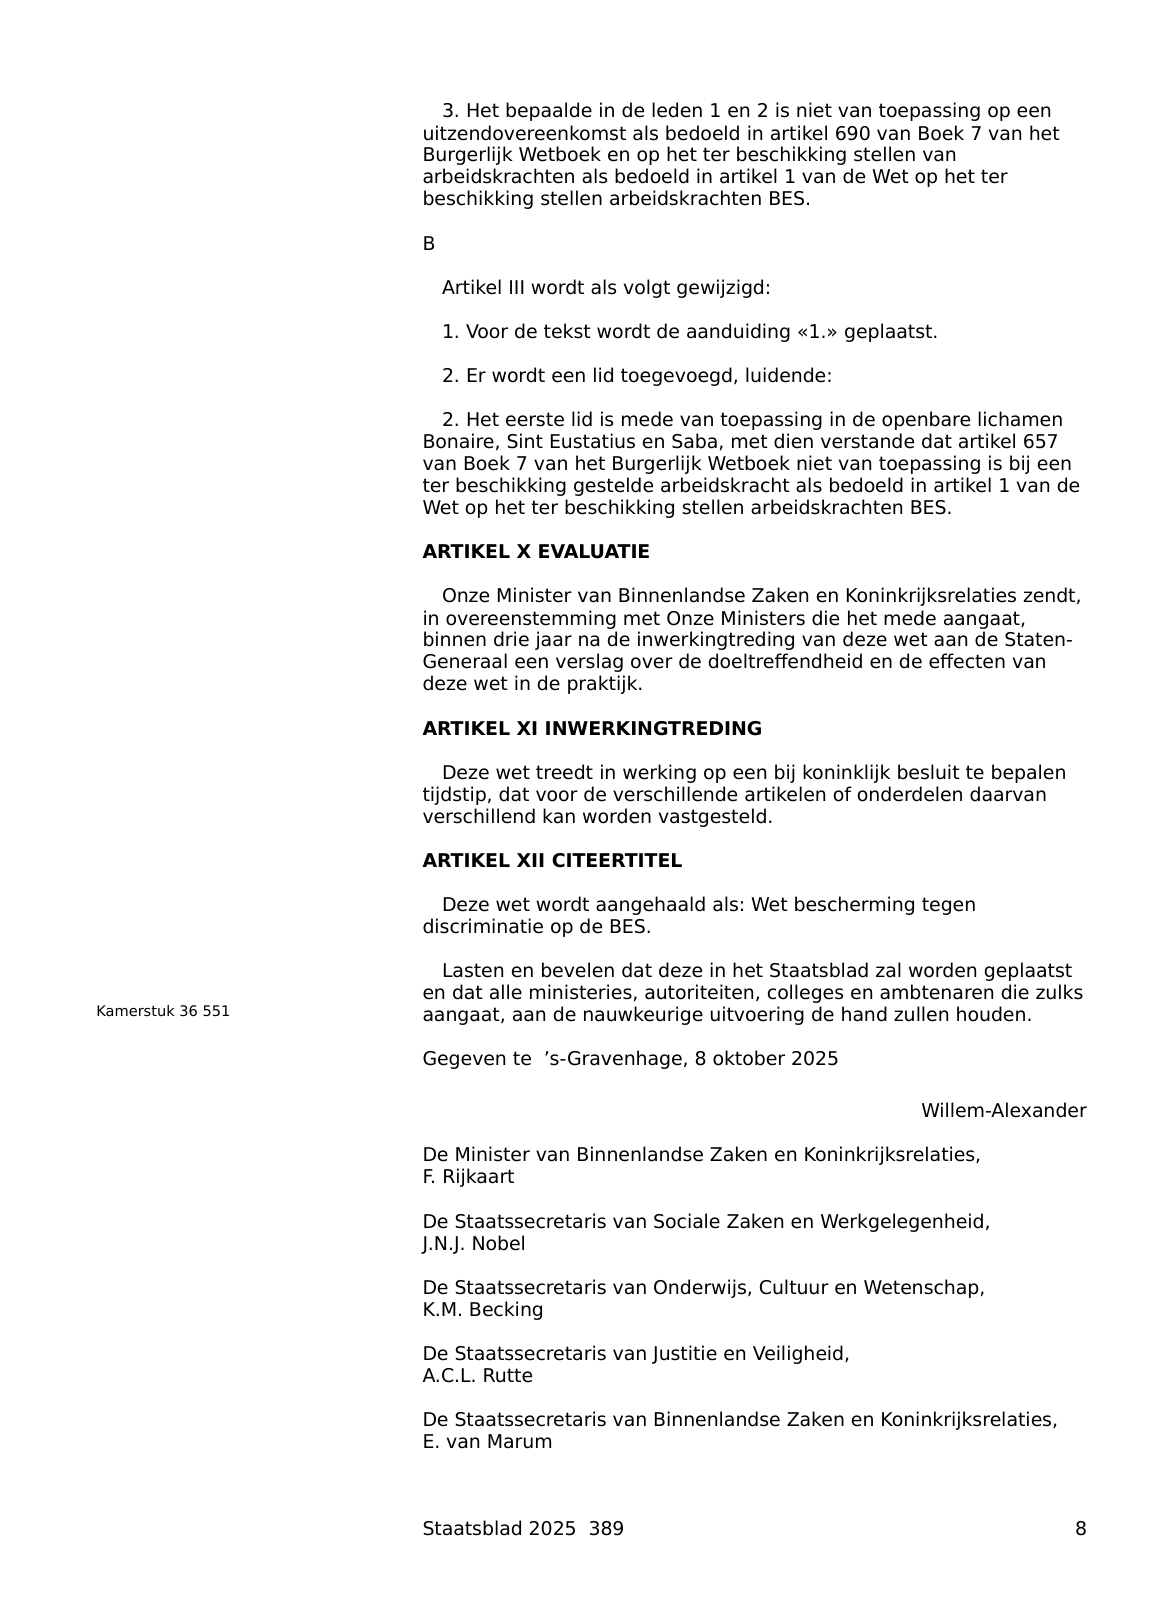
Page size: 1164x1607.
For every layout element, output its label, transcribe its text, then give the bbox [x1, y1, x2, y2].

text 1. Voor de tekst wordt de aanduiding «1.» geplaatst. [422, 321, 1087, 343]
text De Minister van Binnenlandse Zaken en Koninkrijksrelaties, F. Rijkaart [422, 1144, 1087, 1188]
text Deze wet wordt aangehaald als: Wet bescherming tegen discriminatie op de BES. [422, 894, 1087, 938]
text Onze Minister van Binnenlandse Zaken en Koninkrijksrelaties zendt, in overeenstemming met Onze Ministers die het mede aangaat, binnen drie jaar na de inwerkingtreding van deze wet aan de Staten-Generaal een verslag over de doeltreffendheid en de effecten van deze wet in de praktijk. [422, 585, 1087, 695]
text Kamerstuk 36 551 [77, 1003, 396, 1020]
subtitle ARTIKEL XI INWERKINGTREDING [422, 717, 1087, 739]
text Artikel III wordt als volgt gewijzigd: [422, 277, 1087, 299]
text 2. Er wordt een lid toegevoegd, luidende: [422, 365, 1087, 387]
text Deze wet treedt in werking op een bij koninklijk besluit te bepalen tijdstip, dat voor de verschillende artikelen of onderdelen daarvan verschillend kan worden vastgesteld. [422, 762, 1087, 828]
subtitle ARTIKEL XII CITEERTITEL [422, 850, 1087, 872]
text De Staatssecretaris van Binnenlandse Zaken en Koninkrijksrelaties, E. van Marum [422, 1409, 1087, 1453]
subtitle ARTIKEL X EVALUATIE [422, 541, 1087, 563]
text De Staatssecretaris van Sociale Zaken en Werkgelegenheid, J.N.J. Nobel [422, 1211, 1087, 1254]
text 3. Het bepaalde in de leden 1 en 2 is niet van toepassing op een uitzendovereenkomst als bedoeld in artikel 690 van Boek 7 van het Burgerlijk Wetboek en op het ter beschikking stellen van arbeidskrachten als bedoeld in artikel 1 van de Wet op het ter beschikking stellen arbeidskrachten BES. [422, 100, 1087, 210]
text Lasten en bevelen dat deze in het Staatsblad zal worden geplaatst en dat alle ministeries, autoriteiten, colleges en ambtenaren die zulks aangaat, aan de nauwkeurige uitvoering de hand zullen houden. [422, 960, 1087, 1026]
text Gegeven te ’s-Gravenhage, 8 oktober 2025 [422, 1048, 1087, 1070]
text Willem-Alexander [422, 1100, 1087, 1122]
text De Staatssecretaris van Onderwijs, Cultuur en Wetenschap, K.M. Becking [422, 1277, 1087, 1321]
text B [422, 232, 1087, 254]
text De Staatssecretaris van Justitie en Veiligheid, A.C.L. Rutte [422, 1343, 1087, 1387]
text 2. Het eerste lid is mede van toepassing in de openbare lichamen Bonaire, Sint Eustatius en Saba, met dien verstande dat artikel 657 van Boek 7 van het Burgerlijk Wetboek niet van toepassing is bij een ter beschikking gestelde arbeidskracht als bedoeld in artikel 1 van de Wet op het ter beschikking stellen arbeidskrachten BES. [422, 409, 1087, 519]
